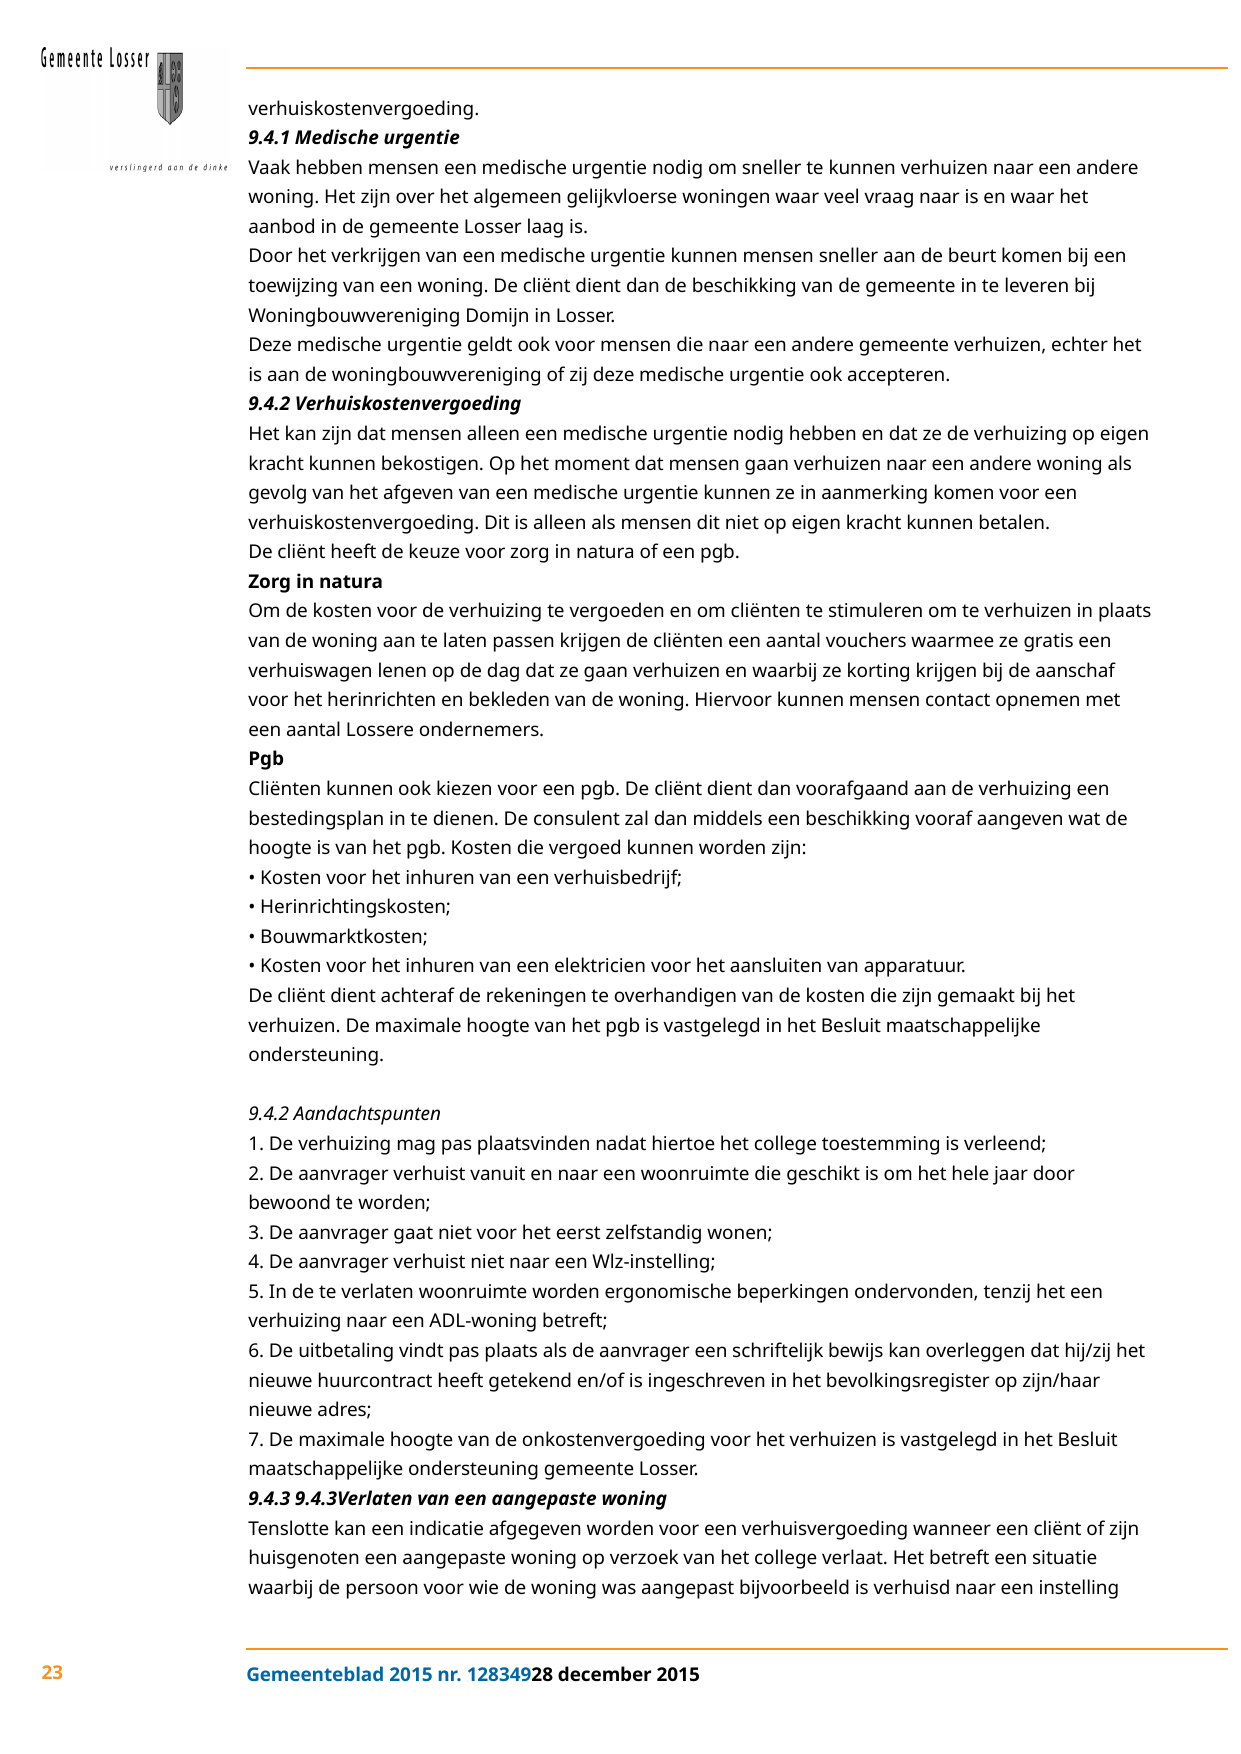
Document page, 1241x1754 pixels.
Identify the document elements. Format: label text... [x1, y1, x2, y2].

text Deze medische urgentie geldt ook voor mensen die naar een andere gemeente verhuizen, echter het is aan de woningbouwvereniging of zij deze medische urgentie ook accepteren. [248, 331, 1152, 387]
text 9.4.1 Medische urgentie [248, 124, 1152, 150]
text • Bouwmarktkosten; [248, 923, 1152, 949]
text Zorg in natura [248, 568, 1152, 594]
text 2. De aanvrager verhuist vanuit en naar een woonruimte die geschikt is om het hele jaar door bewoond te worden; [248, 1160, 1152, 1215]
text Door het verkrijgen van een medische urgentie kunnen mensen sneller aan de beurt komen bij een toewijzing van een woning. De cliënt dient dan de beschikking van de gemeente in te leveren bij Woningbouwvereniging Domijn in Losser. [248, 243, 1152, 328]
text 6. De uitbetaling vindt pas plaats als de aanvrager een schriftelijk bewijs kan overleggen dat hij/zij het nieuwe huurcontract heeft getekend en/of is ingeschreven in het bevolkingsregister op zijn/haar nieuwe adres; [248, 1337, 1152, 1422]
text 3. De aanvrager gaat niet voor het eerst zelfstandig wonen; [248, 1219, 1152, 1245]
text 1. De verhuizing mag pas plaatsvinden nadat hiertoe het college toestemming is verleend; [248, 1130, 1152, 1156]
picture [41, 47, 231, 172]
text Vaak hebben mensen een medische urgentie nodig om sneller te kunnen verhuizen naar een andere woning. Het zijn over het algemeen gelijkvloerse woningen waar veel vraag naar is en waar het aanbod in de gemeente Losser laag is. [248, 154, 1152, 239]
text 4. De aanvrager verhuist niet naar een Wlz-instelling; [248, 1248, 1152, 1274]
text De cliënt heeft de keuze voor zorg in natura of een pgb. [248, 538, 1152, 564]
text Tenslotte kan een indicatie afgegeven worden voor een verhuisvergoeding wanneer een cliënt of zijn huisgenoten een aangepaste woning op verzoek van het college verlaat. Het betreft een situatie waarbij de persoon voor wie de woning was aangepast bijvoorbeeld is verhuisd naar een instelling [248, 1515, 1152, 1600]
text • Kosten voor het inhuren van een verhuisbedrijf; [248, 864, 1152, 890]
text Het kan zijn dat mensen alleen een medische urgentie nodig hebben en dat ze de verhuizing op eigen kracht kunnen bekostigen. Op het moment dat mensen gaan verhuizen naar een andere woning als gevolg van het afgeven van een medische urgentie kunnen ze in aanmerking komen voor een verhuiskostenvergoeding. Dit is alleen als mensen dit niet op eigen kracht kunnen betalen. [248, 420, 1152, 535]
text De cliënt dient achteraf de rekeningen te overhandigen van de kosten die zijn gemaakt bij het verhuizen. De maximale hoogte van het pgb is vastgelegd in het Besluit maatschappelijke ondersteuning. [248, 982, 1152, 1067]
text • Kosten voor het inhuren van een elektricien voor het aansluiten van apparatuur. [248, 953, 1152, 978]
text Cliënten kunnen ook kiezen voor een pgb. De cliënt dient dan voorafgaand aan de verhuizing een bestedingsplan in te dienen. De consulent zal dan middels een beschikking vooraf aangeven wat de hoogte is van het pgb. Kosten die vergoed kunnen worden zijn: [248, 775, 1152, 860]
text Om de kosten voor de verhuizing te vergoeden en om cliënten te stimuleren om te verhuizen in plaats van de woning aan te laten passen krijgen de cliënten een aantal vouchers waarmee ze gratis een verhuiswagen lenen op de dag dat ze gaan verhuizen en waarbij ze korting krijgen bij de aanschaf voor het herinrichten en bekleden van de woning. Hiervoor kunnen mensen contact opnemen met een aantal Lossere ondernemers. [248, 598, 1152, 742]
text verhuiskostenvergoeding. [248, 95, 1152, 121]
text 7. De maximale hoogte van de onkostenvergoeding voor het verhuizen is vastgelegd in het Besluit maatschappelijke ondersteuning gemeente Losser. [248, 1426, 1152, 1481]
text • Herinrichtingskosten; [248, 893, 1152, 919]
text 9.4.3 9.4.3Verlaten van een aangepaste woning [248, 1485, 1152, 1511]
text Pgb [248, 746, 1152, 771]
text 9.4.2 Aandachtspunten [248, 1101, 1152, 1126]
text 5. In de te verlaten woonruimte worden ergonomische beperkingen ondervonden, tenzij het een verhuizing naar een ADL-woning betreft; [248, 1278, 1152, 1333]
text 9.4.2 Verhuiskostenvergoeding [248, 391, 1152, 416]
